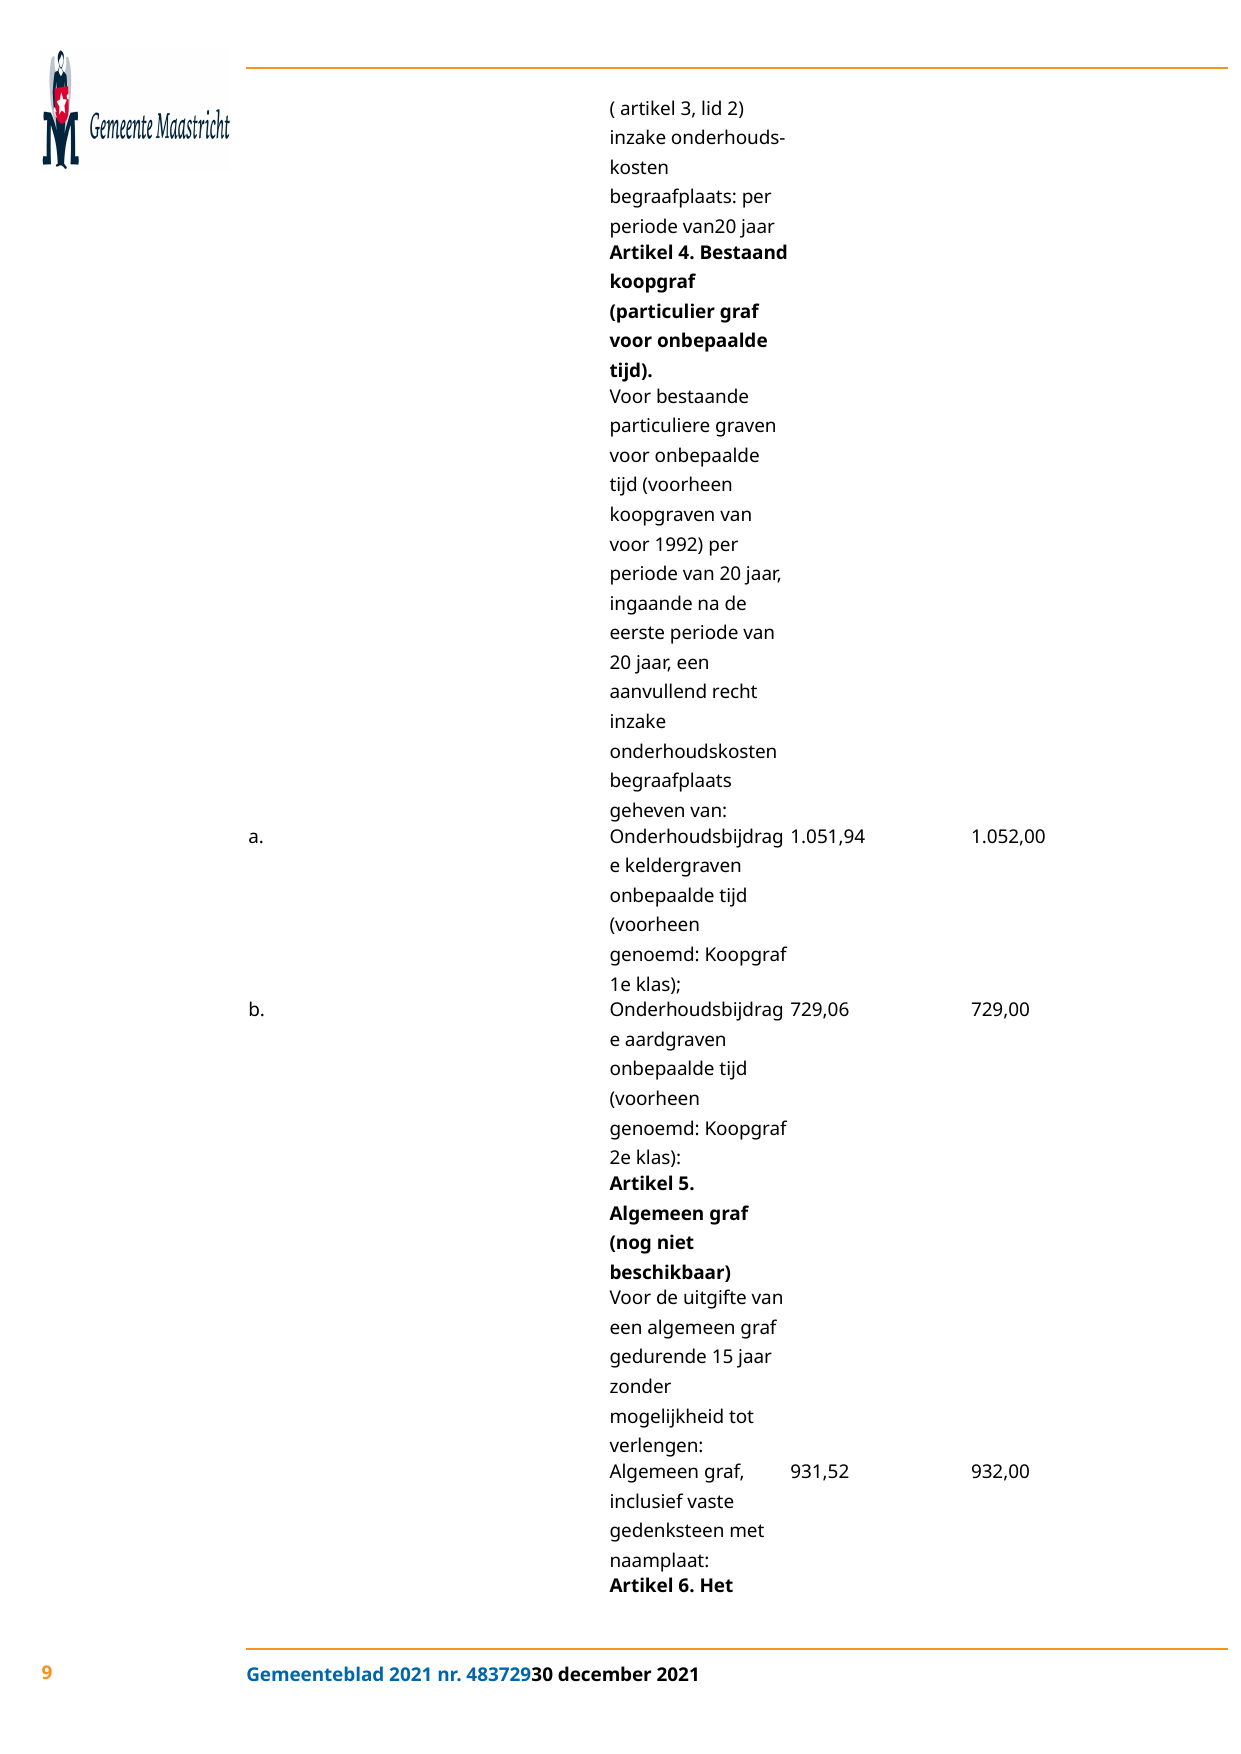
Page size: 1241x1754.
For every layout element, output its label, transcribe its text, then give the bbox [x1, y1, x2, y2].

table_cell Voor de uitgifte van een algemeen graf gedurende 15 jaar zonder mogelijkheid tot verlengen: [609, 1285, 790, 1458]
table_cell 729,06 [790, 996, 971, 1170]
table_cell Artikel 4. Bestaand koopgraf (particulier graf voor onbepaalde tijd). [609, 239, 790, 383]
table_cell [790, 1285, 971, 1458]
table_cell Onderhoudsbijdrage aardgraven onbepaalde tijd (voorheen genoemd: Koopgraf 2e klas): [609, 996, 790, 1170]
table_cell [248, 1573, 429, 1598]
table_cell [790, 239, 971, 383]
table_cell ( artikel 3, lid 2) inzake onderhouds-kosten begraafplaats: per periode van20 jaar [609, 95, 790, 239]
table_cell [248, 1285, 429, 1458]
table_cell [429, 1170, 609, 1284]
table_cell [248, 239, 429, 383]
table_cell [429, 1573, 609, 1598]
table_cell 729,00 [971, 996, 1152, 1170]
table_cell [971, 95, 1152, 239]
table_cell [429, 95, 609, 239]
table_cell [248, 95, 429, 239]
table_cell [790, 1573, 971, 1598]
table_cell 1.051,94 [790, 823, 971, 996]
table_cell [248, 383, 429, 823]
table_cell Artikel 6. Het [609, 1573, 790, 1598]
table_cell [429, 1285, 609, 1458]
table_cell [429, 1458, 609, 1573]
table_cell [248, 1458, 429, 1573]
table_cell b. [248, 996, 429, 1170]
table_cell a. [248, 823, 429, 996]
table_cell 1.052,00 [971, 823, 1152, 996]
table_cell [971, 1170, 1152, 1284]
table_cell 931,52 [790, 1458, 971, 1573]
table_cell [429, 823, 609, 996]
table_cell Algemeen graf, inclusief vaste gedenksteen met naamplaat: [609, 1458, 790, 1573]
table_cell [971, 383, 1152, 823]
table_cell 932,00 [971, 1458, 1152, 1573]
table_cell [971, 1285, 1152, 1458]
table_cell [790, 1170, 971, 1284]
table_cell - [790, 95, 971, 239]
table_cell [429, 239, 609, 383]
table_cell [248, 1170, 429, 1284]
table_cell [971, 239, 1152, 383]
table_cell [429, 383, 609, 823]
table_cell [790, 383, 971, 823]
table_cell [971, 1573, 1152, 1598]
table_cell Voor bestaande particuliere graven voor onbepaalde tijd (voorheen koopgraven van voor 1992) per periode van 20 jaar, ingaande na de eerste periode van 20 jaar, een aanvullend recht inzake onderhoudskosten begraafplaats geheven van: [609, 383, 790, 823]
picture [41, 47, 231, 172]
table_cell Onderhoudsbijdrage keldergraven onbepaalde tijd (voorheen genoemd: Koopgraf 1e klas); [609, 823, 790, 996]
table_cell Artikel 5. Algemeen graf (nog niet beschikbaar) [609, 1170, 790, 1284]
table_cell [429, 996, 609, 1170]
